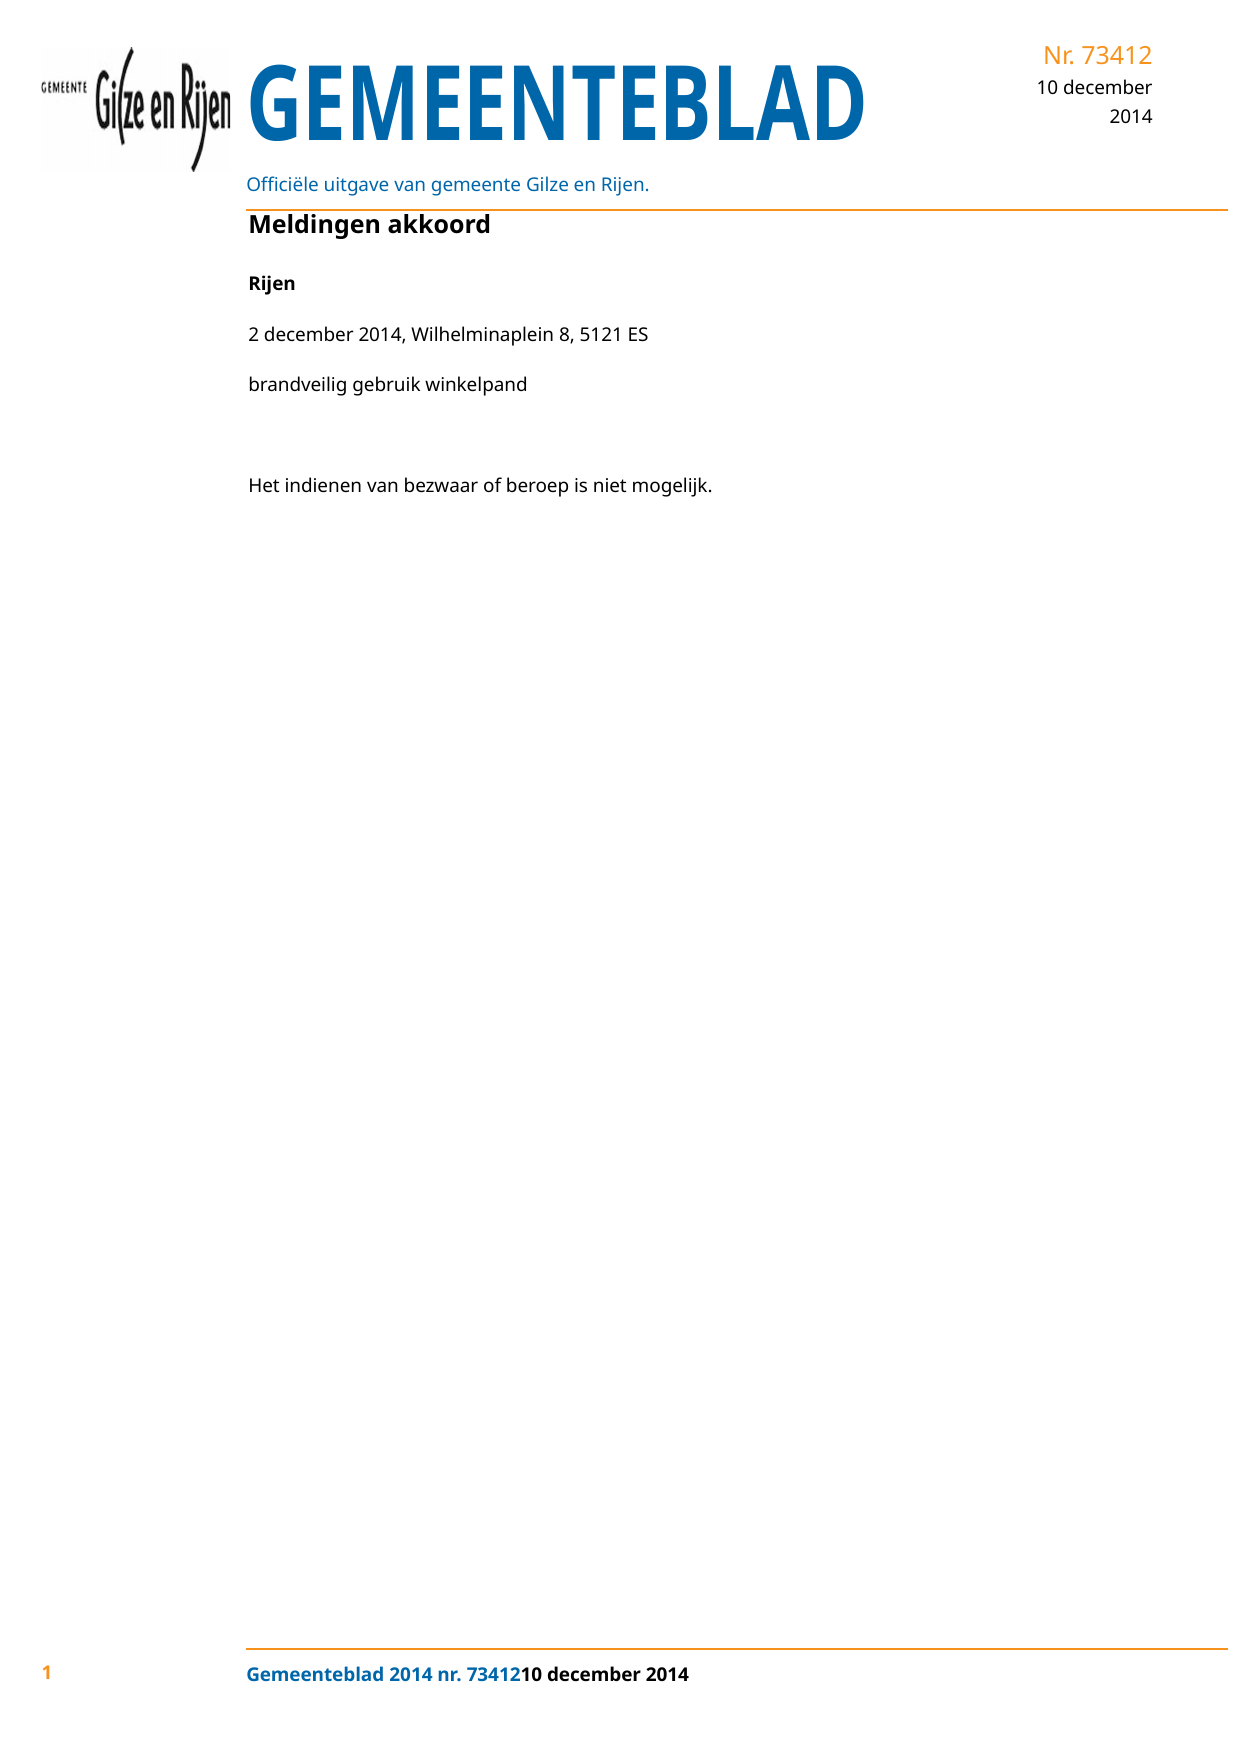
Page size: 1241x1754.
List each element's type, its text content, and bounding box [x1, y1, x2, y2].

text brandveilig gebruik winkelpand [248, 371, 1152, 397]
text 2 december 2014, Wilhelminaplein 8, 5121 ES [248, 321, 1152, 346]
text Rijen [248, 270, 1152, 296]
picture [41, 47, 231, 172]
text Het indienen van bezwaar of beroep is niet mogelijk. [248, 472, 1152, 498]
text Meldingen akkoord [248, 211, 1152, 241]
